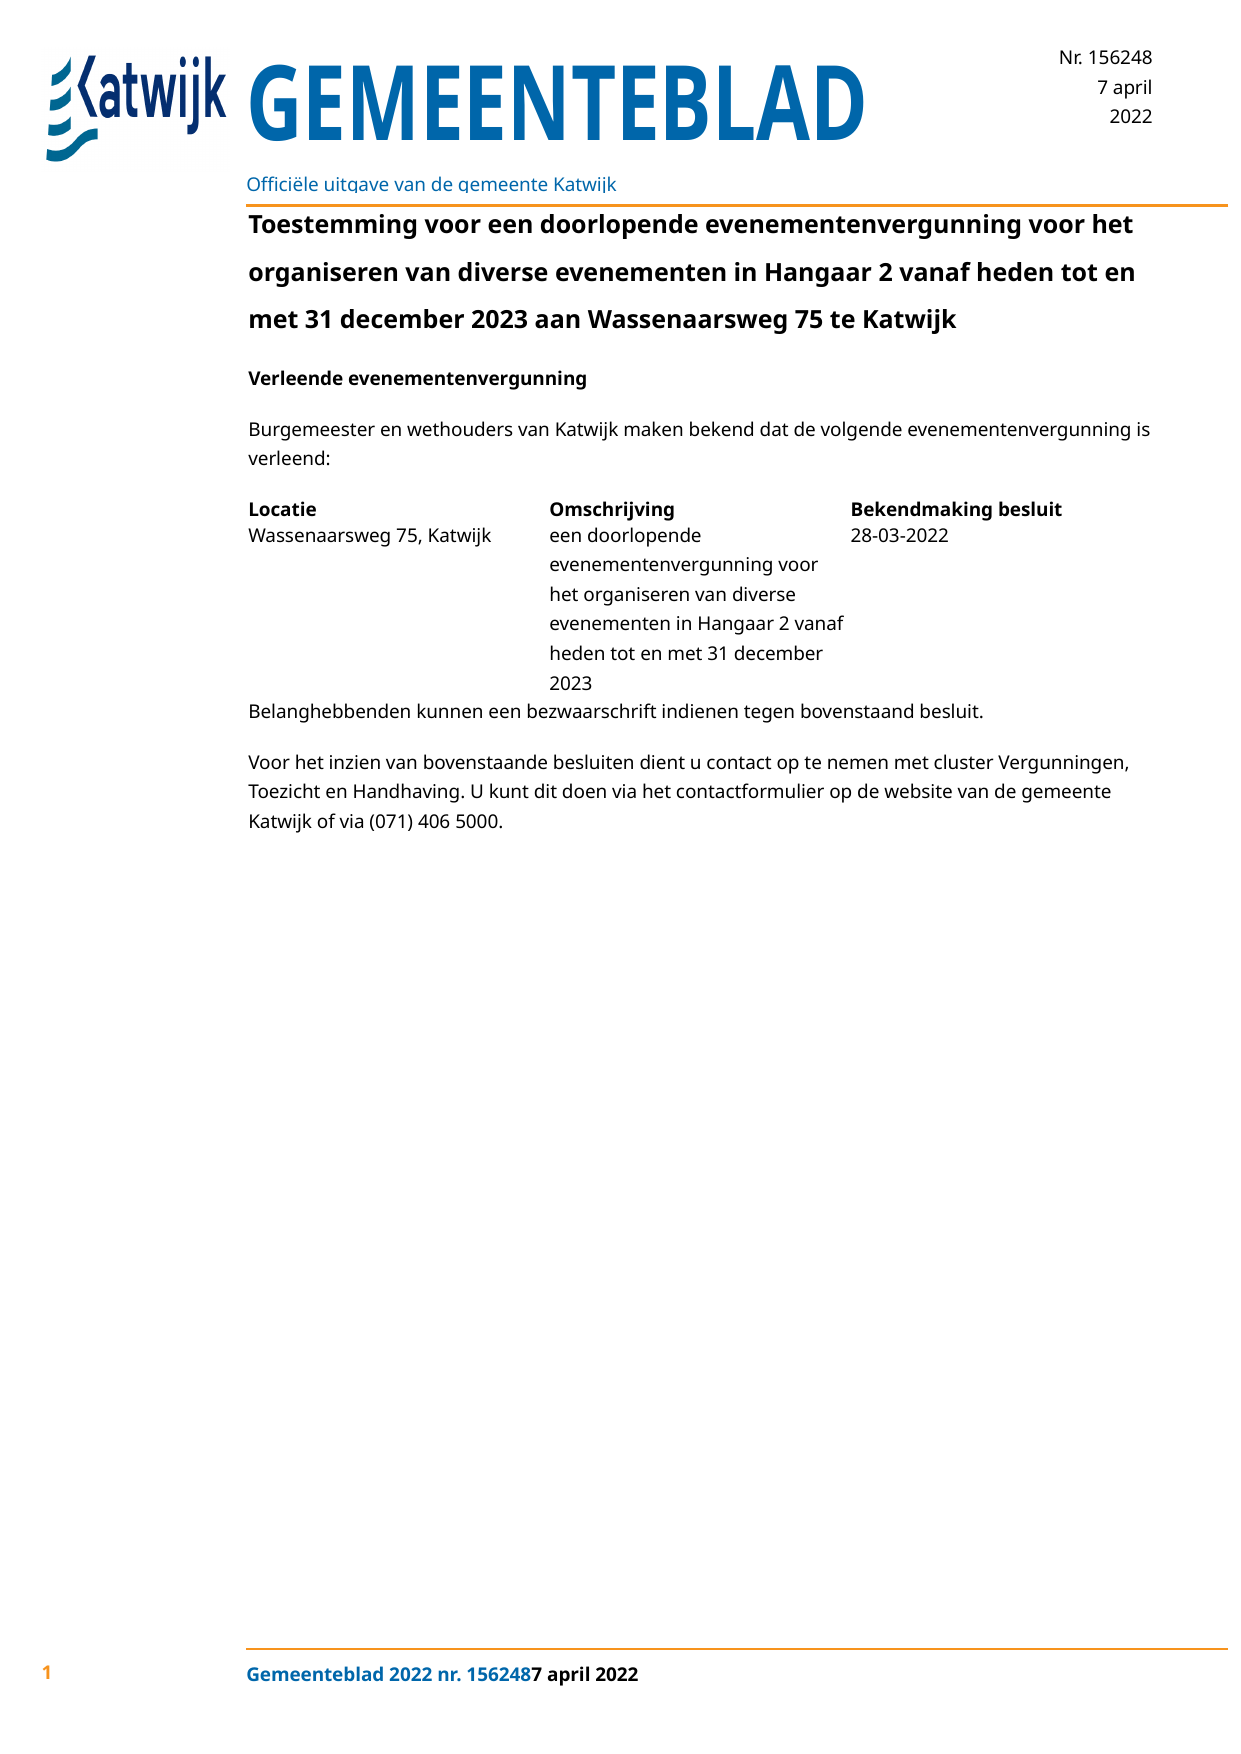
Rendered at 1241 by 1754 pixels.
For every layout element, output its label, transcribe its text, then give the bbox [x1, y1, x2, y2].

table_cell een doorlopende evenementenvergunning voor het organiseren van diverse evenementen in Hangaar 2 vanaf heden tot en met 31 december 2023 [549, 522, 850, 695]
table_cell 28-03-2022 [850, 522, 1152, 695]
text Verleende evenementenvergunning [248, 366, 1152, 391]
table_header Bekendmaking besluit [850, 496, 1152, 522]
text Toestemming voor een doorlopende evenementenvergunning voor het organiseren van diverse evenementen in Hangaar 2 vanaf heden tot en met 31 december 2023 aan Wassenaarsweg 75 te Katwijk [248, 207, 1152, 336]
text Burgemeester en wethouders van Katwijk maken bekend dat de volgende evenementenvergunning is verleend: [248, 416, 1152, 471]
table_header Omschrijving [549, 496, 850, 522]
picture [41, 47, 231, 172]
table_cell Wassenaarsweg 75, Katwijk [248, 522, 549, 695]
text Belanghebbenden kunnen een bezwaarschrift indienen tegen bovenstaand besluit. [248, 699, 1152, 724]
text Voor het inzien van bovenstaande besluiten dient u contact op te nemen met cluster Vergunningen, Toezicht en Handhaving. U kunt dit doen via het contactformulier op de website van de gemeente Katwijk of via (071) 406 5000. [248, 749, 1152, 834]
table_header Locatie [248, 496, 549, 522]
